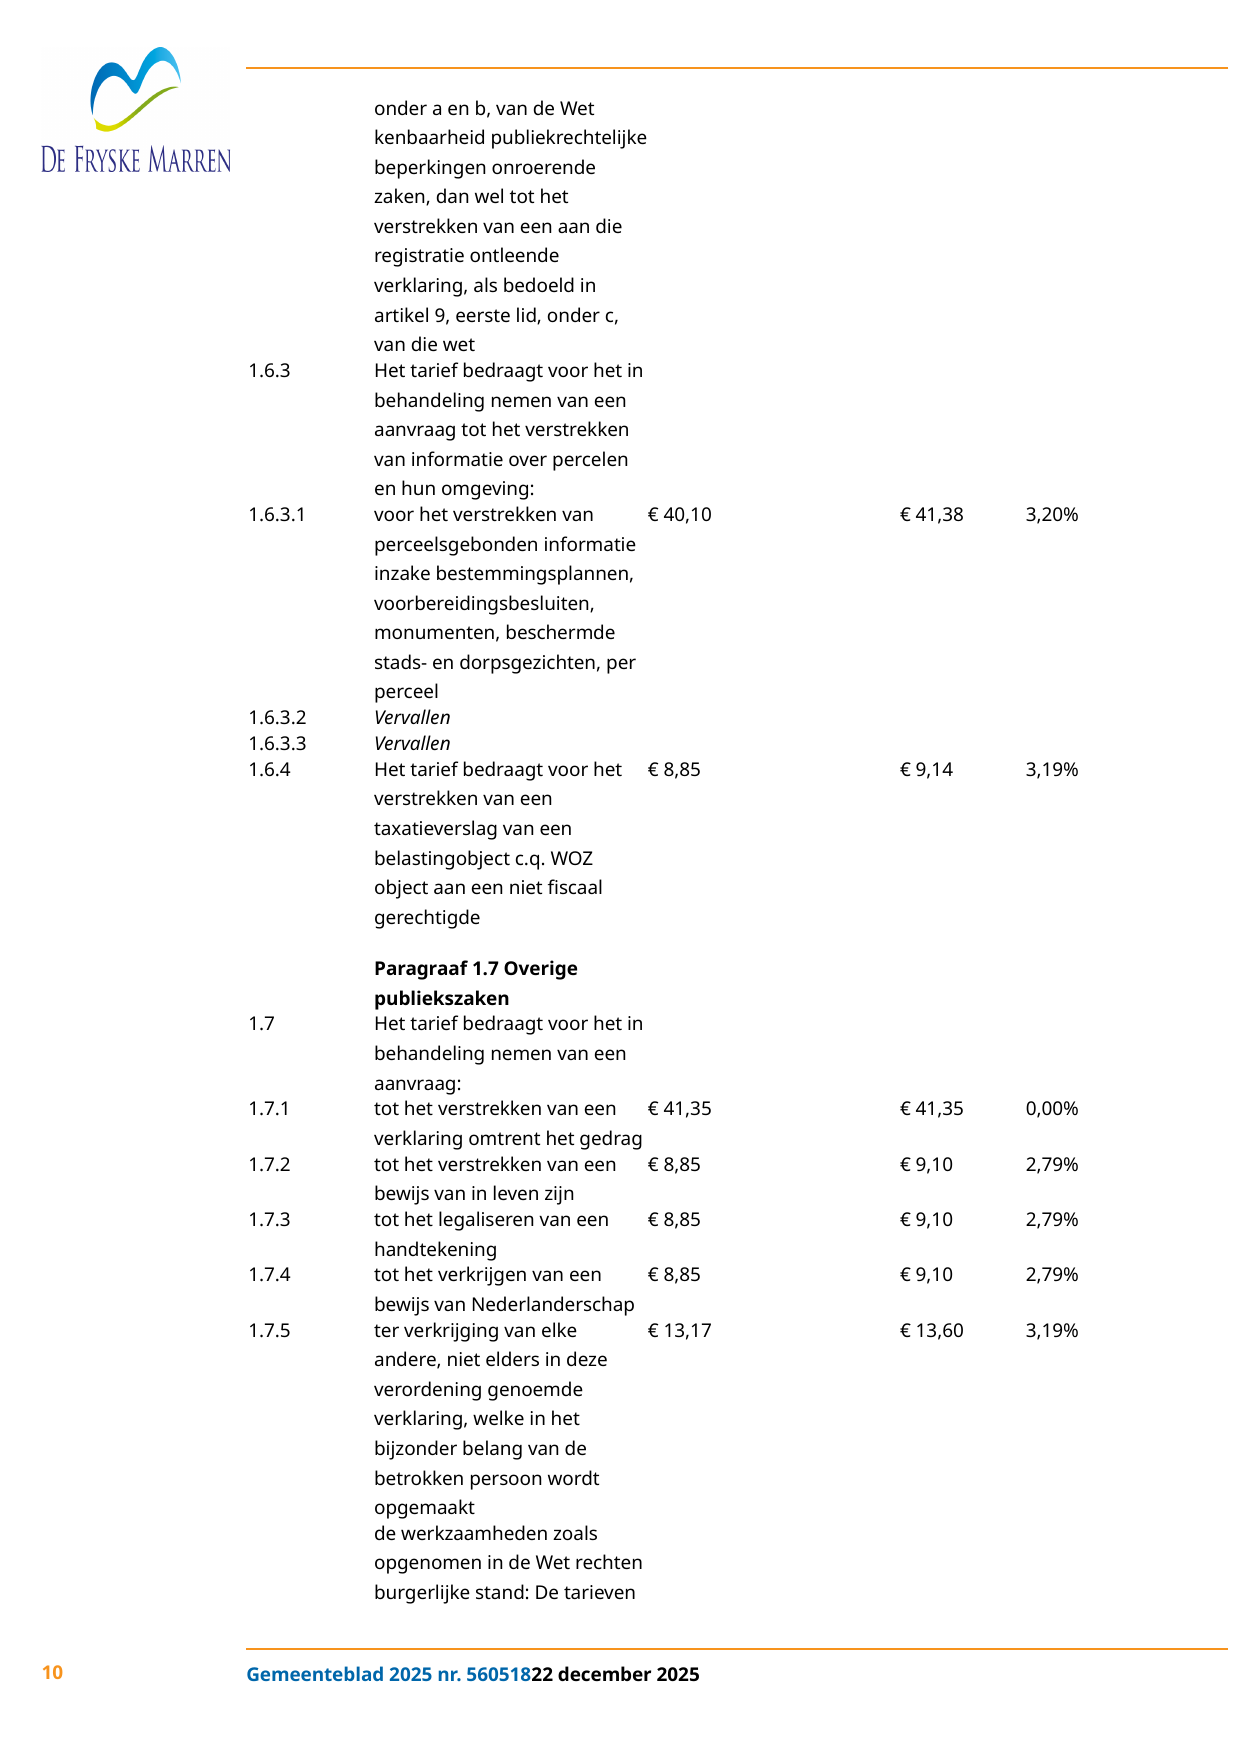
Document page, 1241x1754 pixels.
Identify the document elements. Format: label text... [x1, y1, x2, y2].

table_cell [248, 1520, 374, 1605]
table_cell 1.6.3 [248, 357, 374, 501]
table_cell [774, 1206, 900, 1261]
table_cell [900, 730, 1026, 756]
table_cell € 9,10 [900, 1261, 1026, 1317]
table_cell [1026, 357, 1152, 501]
table_cell [900, 705, 1026, 730]
table_cell [648, 705, 774, 730]
table_cell tot het legaliseren van een handtekening [374, 1206, 648, 1261]
table_cell Vervallen [374, 705, 648, 730]
table_cell [900, 1011, 1026, 1096]
table_cell 3,19% [1026, 756, 1152, 929]
table_cell € 41,35 [900, 1096, 1026, 1151]
table_cell [774, 756, 900, 929]
table_cell [648, 730, 774, 756]
table_cell [774, 1520, 900, 1605]
table_cell [648, 1520, 774, 1605]
table_cell [1026, 95, 1152, 357]
table_cell € 8,85 [648, 1206, 774, 1261]
table_cell [374, 930, 648, 955]
table_cell [248, 955, 374, 1011]
table_cell [774, 357, 900, 501]
table_cell Vervallen [374, 730, 648, 756]
table_cell 1.7.2 [248, 1151, 374, 1206]
table_cell [774, 1261, 900, 1317]
table_cell Paragraaf 1.7 Overige publiekszaken [374, 955, 648, 1011]
table_cell [1026, 955, 1152, 1011]
table_cell Het tarief bedraagt voor het in behandeling nemen van een aanvraag: [374, 1011, 648, 1096]
table_cell [774, 1317, 900, 1520]
table_cell 1.6.3.3 [248, 730, 374, 756]
table_cell [648, 955, 774, 1011]
table_cell [1026, 1520, 1152, 1605]
table_cell [1026, 930, 1152, 955]
table_cell [774, 730, 900, 756]
table_cell [774, 501, 900, 704]
table_cell [774, 955, 900, 1011]
table_cell [648, 95, 774, 357]
table_cell Het tarief bedraagt voor het verstrekken van een taxatieverslag van een belastingobject c.q. WOZ object aan een niet fiscaal gerechtigde [374, 756, 648, 929]
table_cell [900, 955, 1026, 1011]
table_cell 1.7.4 [248, 1261, 374, 1317]
table_cell 2,79% [1026, 1206, 1152, 1261]
table_cell [900, 357, 1026, 501]
table_cell 2,79% [1026, 1151, 1152, 1206]
table_cell [1026, 705, 1152, 730]
table_cell [774, 705, 900, 730]
table_cell € 9,14 [900, 756, 1026, 929]
picture [41, 47, 231, 172]
table_cell tot het verstrekken van een bewijs van in leven zijn [374, 1151, 648, 1206]
table_cell [774, 1096, 900, 1151]
table_cell € 13,17 [648, 1317, 774, 1520]
table_cell [900, 1520, 1026, 1605]
table_cell € 8,85 [648, 1261, 774, 1317]
table_cell [648, 1011, 774, 1096]
table_cell de werkzaamheden zoals opgenomen in de Wet rechten burgerlijke stand: De tarieven [374, 1520, 648, 1605]
table_cell tot het verstrekken van een verklaring omtrent het gedrag [374, 1096, 648, 1151]
table_cell voor het verstrekken van perceelsgebonden informatie inzake bestemmingsplannen, voorbereidingsbesluiten, monumenten, beschermde stads- en dorpsgezichten, per perceel [374, 501, 648, 704]
table_cell [648, 930, 774, 955]
table_cell € 8,85 [648, 756, 774, 929]
table_cell [900, 930, 1026, 955]
table_cell [1026, 1011, 1152, 1096]
table_cell [248, 95, 374, 357]
table_cell 3,19% [1026, 1317, 1152, 1520]
table_cell 1.6.3.1 [248, 501, 374, 704]
table_cell 1.7.3 [248, 1206, 374, 1261]
table_cell 1.7 [248, 1011, 374, 1096]
table_cell 1.7.1 [248, 1096, 374, 1151]
table_cell 1.6.3.2 [248, 705, 374, 730]
table_cell 1.6.4 [248, 756, 374, 929]
table_cell [774, 95, 900, 357]
table_cell [900, 95, 1026, 357]
table_cell 3,20% [1026, 501, 1152, 704]
table_cell [774, 1151, 900, 1206]
table_cell € 41,38 [900, 501, 1026, 704]
table_cell € 8,85 [648, 1151, 774, 1206]
table_cell tot het verkrijgen van een bewijs van Nederlanderschap [374, 1261, 648, 1317]
table_cell € 41,35 [648, 1096, 774, 1151]
table_cell 0,00% [1026, 1096, 1152, 1151]
table_cell onder a en b, van de Wet kenbaarheid publiekrechtelijke beperkingen onroerende zaken, dan wel tot het verstrekken van een aan die registratie ontleende verklaring, als bedoeld in artikel 9, eerste lid, onder c, van die wet [374, 95, 648, 357]
table_cell [774, 930, 900, 955]
table_cell € 9,10 [900, 1206, 1026, 1261]
table_cell € 40,10 [648, 501, 774, 704]
table_cell € 9,10 [900, 1151, 1026, 1206]
table_cell 2,79% [1026, 1261, 1152, 1317]
table_cell [774, 1011, 900, 1096]
table_cell ter verkrijging van elke andere, niet elders in deze verordening genoemde verklaring, welke in het bijzonder belang van de betrokken persoon wordt opgemaakt [374, 1317, 648, 1520]
table_cell [1026, 730, 1152, 756]
table_cell € 13,60 [900, 1317, 1026, 1520]
table_cell [648, 357, 774, 501]
table_cell Het tarief bedraagt voor het in behandeling nemen van een aanvraag tot het verstrekken van informatie over percelen en hun omgeving: [374, 357, 648, 501]
table_cell [248, 930, 374, 955]
table_cell 1.7.5 [248, 1317, 374, 1520]
